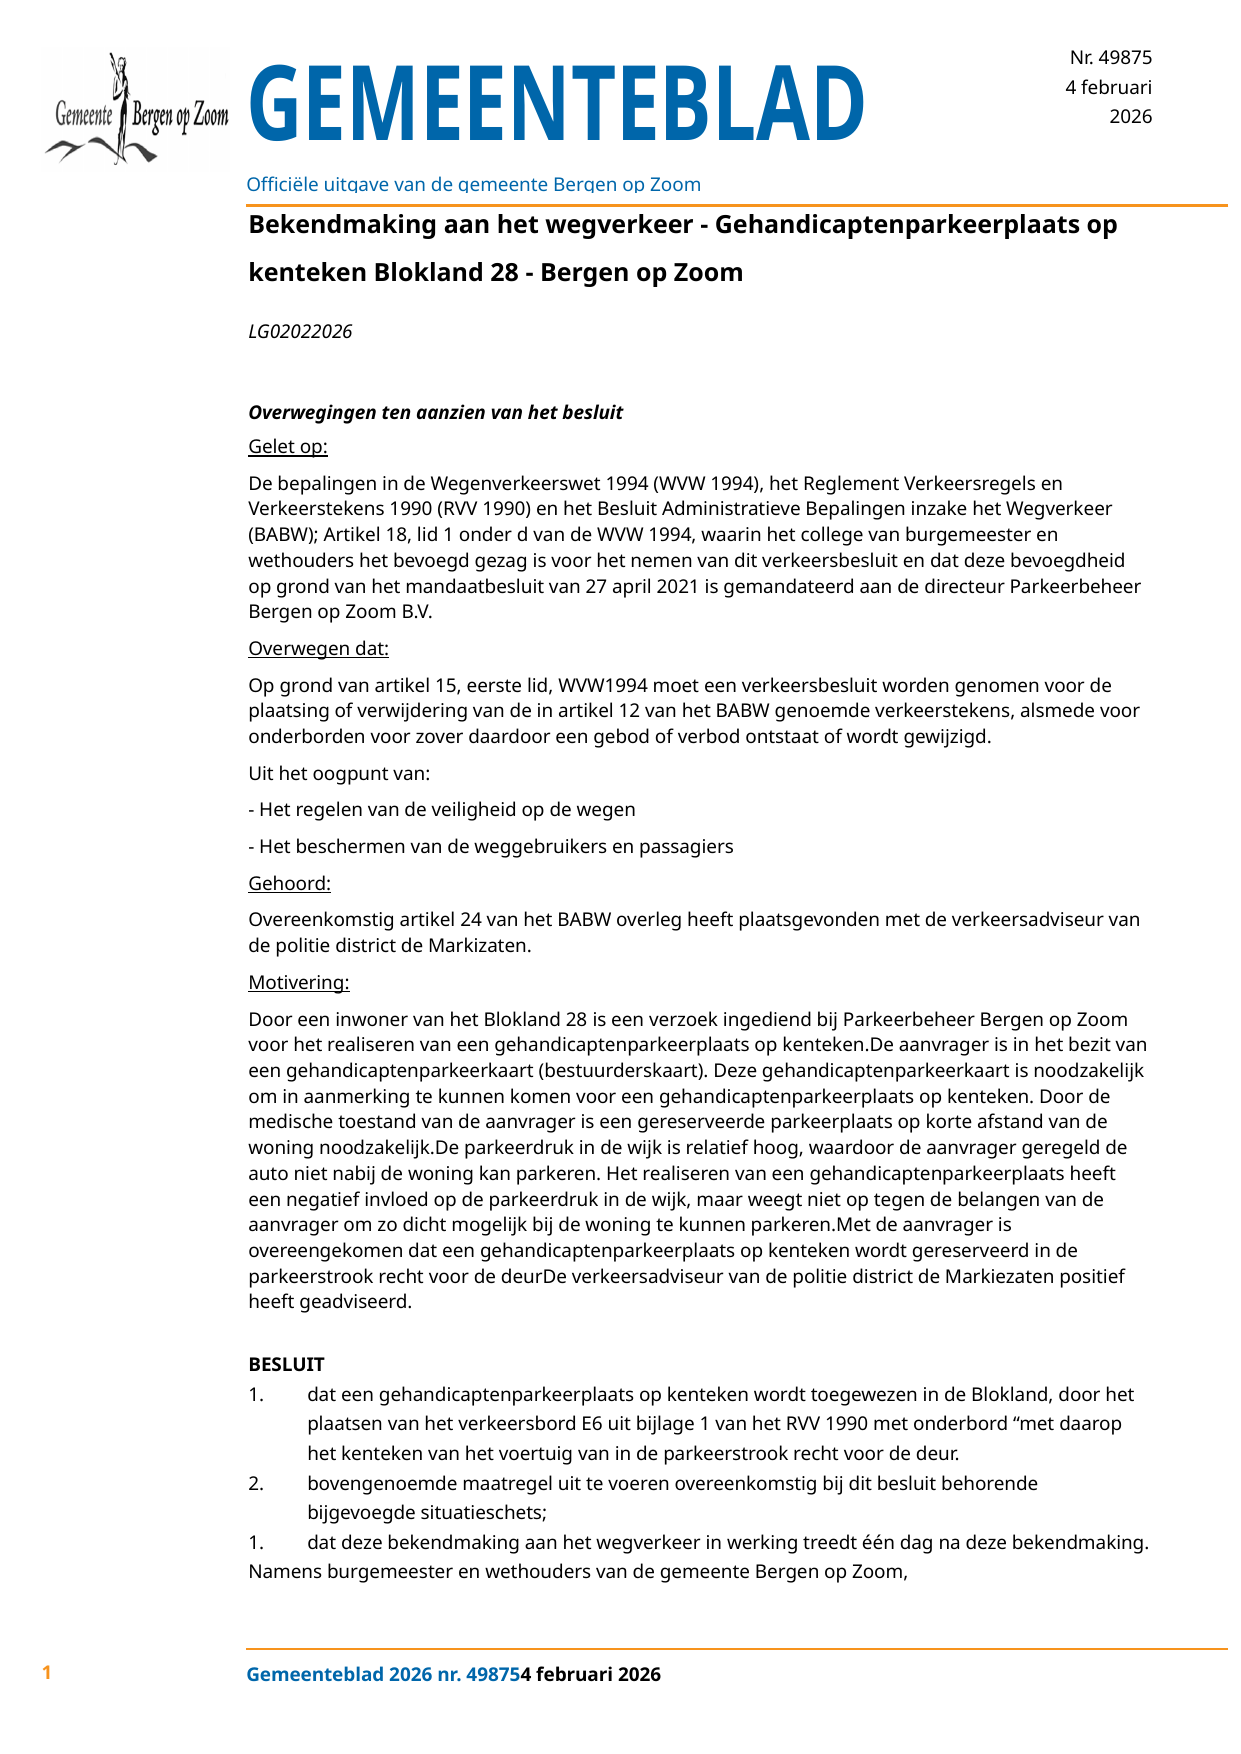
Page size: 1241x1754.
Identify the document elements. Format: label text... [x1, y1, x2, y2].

text Gelet op: [248, 433, 1152, 459]
text De bepalingen in de Wegenverkeerswet 1994 (WVW 1994), het Reglement Verkeersregels en Verkeerstekens 1990 (RVV 1990) en het Besluit Administratieve Bepalingen inzake het Wegverkeer (BABW); Artikel 18, lid 1 onder d van de WVW 1994, waarin het college van burgemeester en wethouders het bevoegd gezag is voor het nemen van dit verkeersbesluit en dat deze bevoegdheid op grond van het mandaatbesluit van 27 april 2021 is gemandateerd aan de directeur Parkeerbeheer Bergen op Zoom B.V. [248, 470, 1152, 624]
text Op grond van artikel 15, eerste lid, WVW1994 moet een verkeersbesluit worden genomen voor de plaatsing of verwijdering van de in artikel 12 van het BABW genoemde verkeerstekens, alsmede voor onderborden voor zover daardoor een gebod of verbod ontstaat of wordt gewijzigd. [248, 672, 1152, 749]
text Overeenkomstig artikel 24 van het BABW overleg heeft plaatsgevonden met de verkeersadviseur van de politie district de Markizaten. [248, 907, 1152, 958]
text Door een inwoner van het Blokland 28 is een verzoek ingediend bij Parkeerbeheer Bergen op Zoom voor het realiseren van een gehandicaptenparkeerplaats op kenteken.De aanvrager is in het bezit van een gehandicaptenparkeerkaart (bestuurderskaart). Deze gehandicaptenparkeerkaart is noodzakelijk om in aanmerking te kunnen komen voor een gehandicaptenparkeerplaats op kenteken. Door de medische toestand van de aanvrager is een gereserveerde parkeerplaats op korte afstand van de woning noodzakelijk.De parkeerdruk in de wijk is relatief hoog, waardoor de aanvrager geregeld de auto niet nabij de woning kan parkeren. Het realiseren van een gehandicaptenparkeerplaats heeft een negatief invloed op de parkeerdruk in de wijk, maar weegt niet op tegen de belangen van de aanvrager om zo dicht mogelijk bij de woning te kunnen parkeren.Met de aanvrager is overeengekomen dat een gehandicaptenparkeerplaats op kenteken wordt gereserveerd in de parkeerstrook recht voor de deurDe verkeersadviseur van de politie district de Markiezaten positief heeft geadviseerd. [248, 1006, 1152, 1314]
text BESLUIT [248, 1351, 1152, 1377]
text - Het regelen van de veiligheid op de wegen [248, 797, 1152, 822]
text Overwegingen ten aanzien van het besluit [248, 399, 1152, 425]
text Gehoord: [248, 870, 1152, 896]
text Uit het oogpunt van: [248, 760, 1152, 786]
list dat een gehandicaptenparkeerplaats op kenteken wordt toegewezen in de Blokland, door het plaatsen van het verkeersbord E6 uit bijlage 1 van het RVV 1990 met onderbord “met daarop het kenteken van het voertuig van in de parkeerstrook recht voor de deur. [248, 1381, 1152, 1466]
text Overwegen dat: [248, 635, 1152, 661]
text Motivering: [248, 969, 1152, 995]
text LG02022026 [248, 318, 1152, 344]
text Bekendmaking aan het wegverkeer - Gehandicaptenparkeerplaats op kenteken Blokland 28 - Bergen op Zoom [248, 207, 1152, 288]
list bovengenoemde maatregel uit te voeren overeenkomstig bij dit besluit behorende bijgevoegde situatieschets; [248, 1470, 1152, 1525]
list dat deze bekendmaking aan het wegverkeer in werking treedt één dag na deze bekendmaking. [248, 1529, 1152, 1555]
text - Het beschermen van de weggebruikers en passagiers [248, 833, 1152, 859]
picture [41, 47, 231, 172]
text Namens burgemeester en wethouders van de gemeente Bergen op Zoom, [248, 1558, 1152, 1584]
